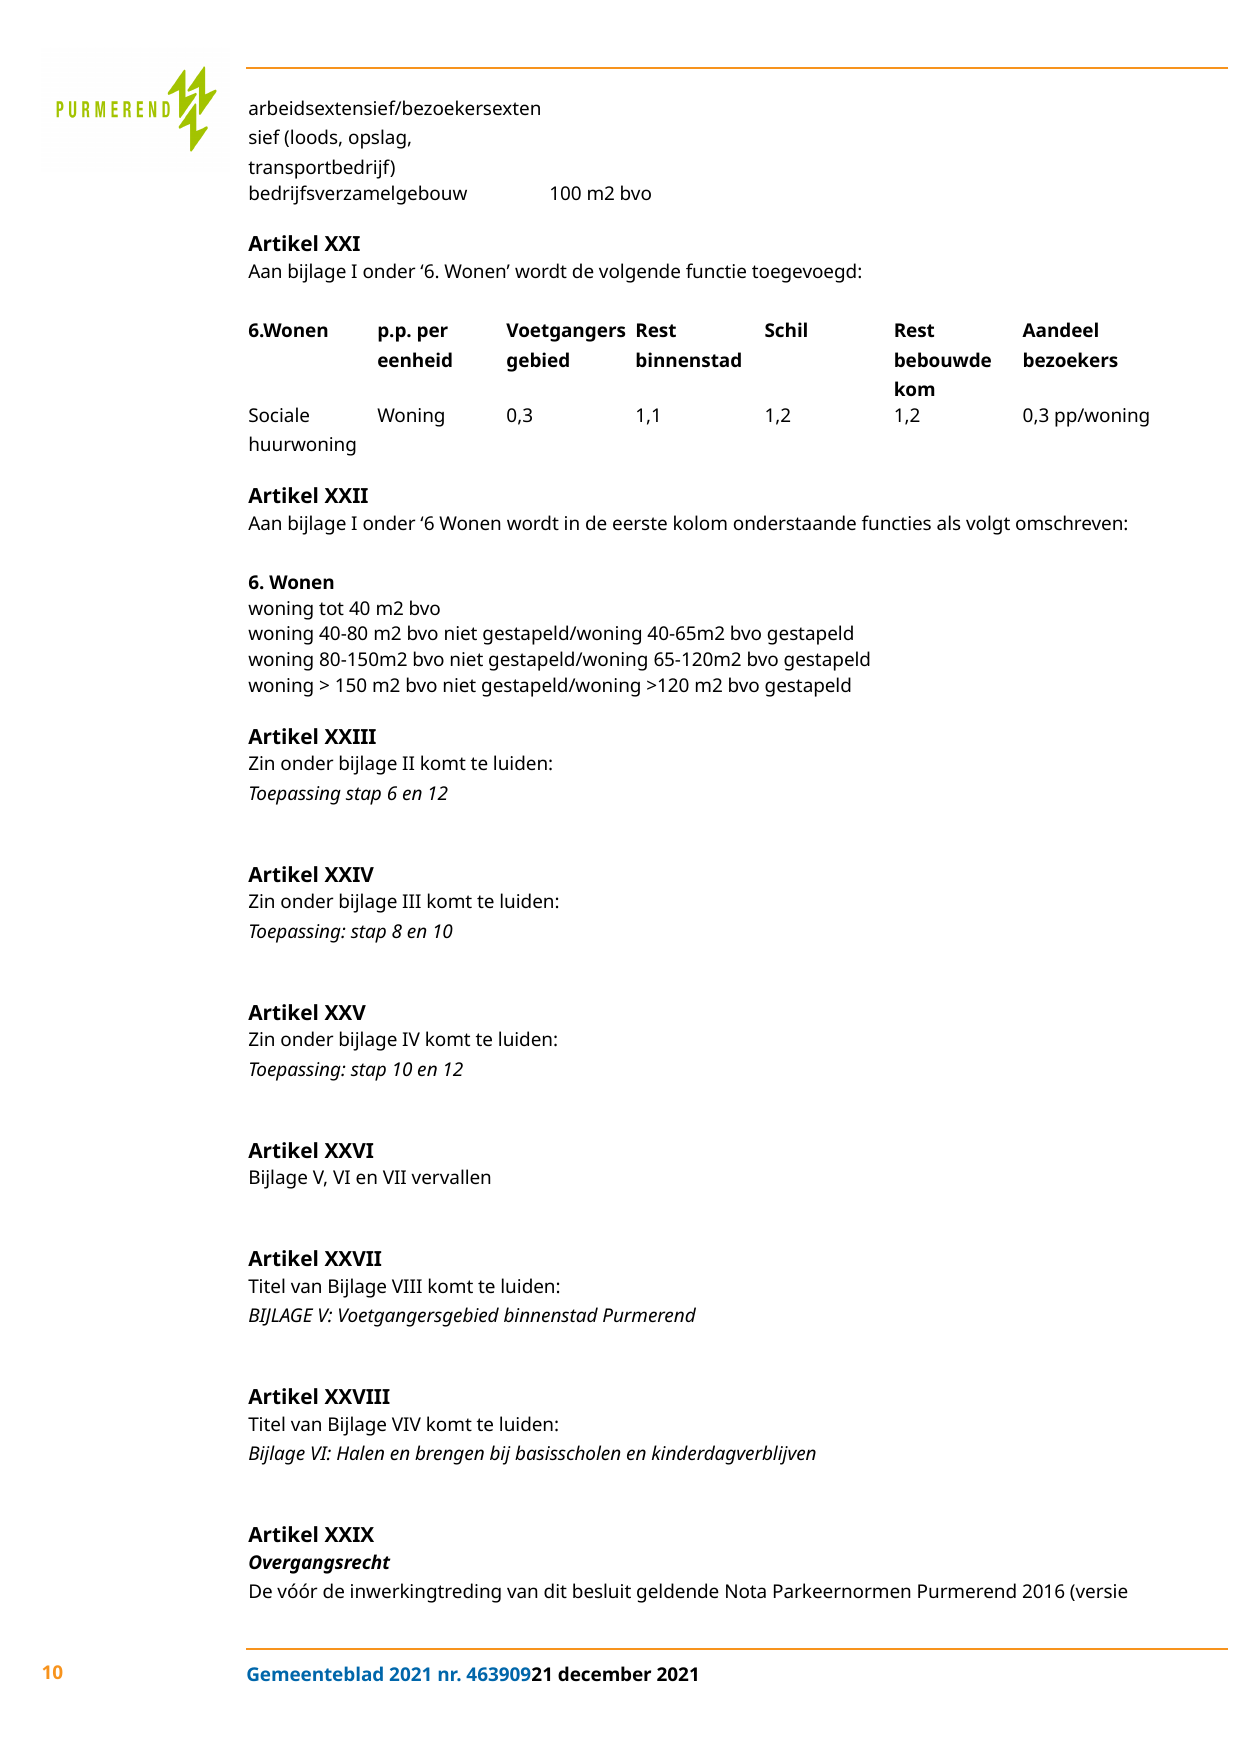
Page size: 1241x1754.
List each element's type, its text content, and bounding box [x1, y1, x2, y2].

text Artikel XXIII [248, 722, 1152, 750]
text Artikel XXV [248, 998, 1152, 1026]
text Toepassing: stap 10 en 12 [248, 1056, 1152, 1082]
text Artikel XXIV [248, 860, 1152, 888]
text Titel van Bijlage VIII komt te luiden: [248, 1273, 1152, 1298]
table_cell woning 80-150m2 bvo niet gestapeld/woning 65-120m2 bvo gestapeld [248, 646, 1152, 672]
text Toepassing stap 6 en 12 [248, 780, 1152, 806]
text Artikel XXII [248, 481, 1152, 510]
text Artikel XXVI [248, 1136, 1152, 1164]
table_cell bedrijfsverzamelgebouw [248, 180, 549, 205]
text Aan bijlage I onder ‘6 Wonen wordt in de eerste kolom onderstaande functies als volgt omschreven: [248, 510, 1152, 536]
text Aan bijlage I onder ‘6. Wonen’ wordt de volgende functie toegevoegd: [248, 258, 1152, 284]
table_cell 1,2 [894, 402, 1022, 457]
table_cell woning 40-80 m2 bvo niet gestapeld/woning 40-65m2 bvo gestapeld [248, 621, 1152, 646]
table_header Aandeel bezoekers [1023, 317, 1152, 402]
text Toepassing: stap 8 en 10 [248, 918, 1152, 944]
table_header 6. Wonen [248, 569, 1152, 595]
text Zin onder bijlage III komt te luiden: [248, 888, 1152, 914]
table_header Schil [764, 317, 893, 402]
text Artikel XXI [248, 229, 1152, 258]
picture [41, 47, 231, 172]
text Artikel XXIX [248, 1520, 1152, 1549]
text De vóór de inwerkingtreding van dit besluit geldende Nota Parkeernormen Purmerend 2016 (versie [248, 1578, 1152, 1604]
text Artikel XXVIII [248, 1382, 1152, 1411]
table_cell 1,2 [764, 402, 893, 457]
table_cell [549, 95, 850, 180]
text Bijlage V, VI en VII vervallen [248, 1164, 1152, 1190]
table_cell 1,1 [635, 402, 764, 457]
text Overgangsrecht [248, 1549, 1152, 1574]
table_cell Woning [377, 402, 506, 457]
table_cell [850, 180, 1152, 205]
table_cell 100 m2 bvo [549, 180, 850, 205]
table_cell [850, 95, 1152, 180]
table_header 6.Wonen [248, 317, 377, 402]
table_header Rest bebouwde kom [894, 317, 1022, 402]
table_cell woning > 150 m2 bvo niet gestapeld/woning >120 m2 bvo gestapeld [248, 672, 1152, 698]
table_header Voetgangersgebied [506, 317, 635, 402]
table_header p.p. per eenheid [377, 317, 506, 402]
text Titel van Bijlage VIV komt te luiden: [248, 1411, 1152, 1437]
table_cell 0,3 [506, 402, 635, 457]
table_cell 0,3 pp/woning [1023, 402, 1152, 457]
table_cell Sociale huurwoning [248, 402, 377, 457]
text Zin onder bijlage IV komt te luiden: [248, 1026, 1152, 1052]
table_cell arbeidsextensief/bezoekersextensief (loods, opslag, transportbedrijf) [248, 95, 549, 180]
text Zin onder bijlage II komt te luiden: [248, 750, 1152, 776]
table_cell woning tot 40 m2 bvo [248, 595, 1152, 621]
table_header Rest binnenstad [635, 317, 764, 402]
text Artikel XXVII [248, 1244, 1152, 1273]
text BIJLAGE V: Voetgangersgebied binnenstad Purmerend [248, 1302, 1152, 1328]
text Bijlage VI: Halen en brengen bij basisscholen en kinderdagverblijven [248, 1440, 1152, 1466]
